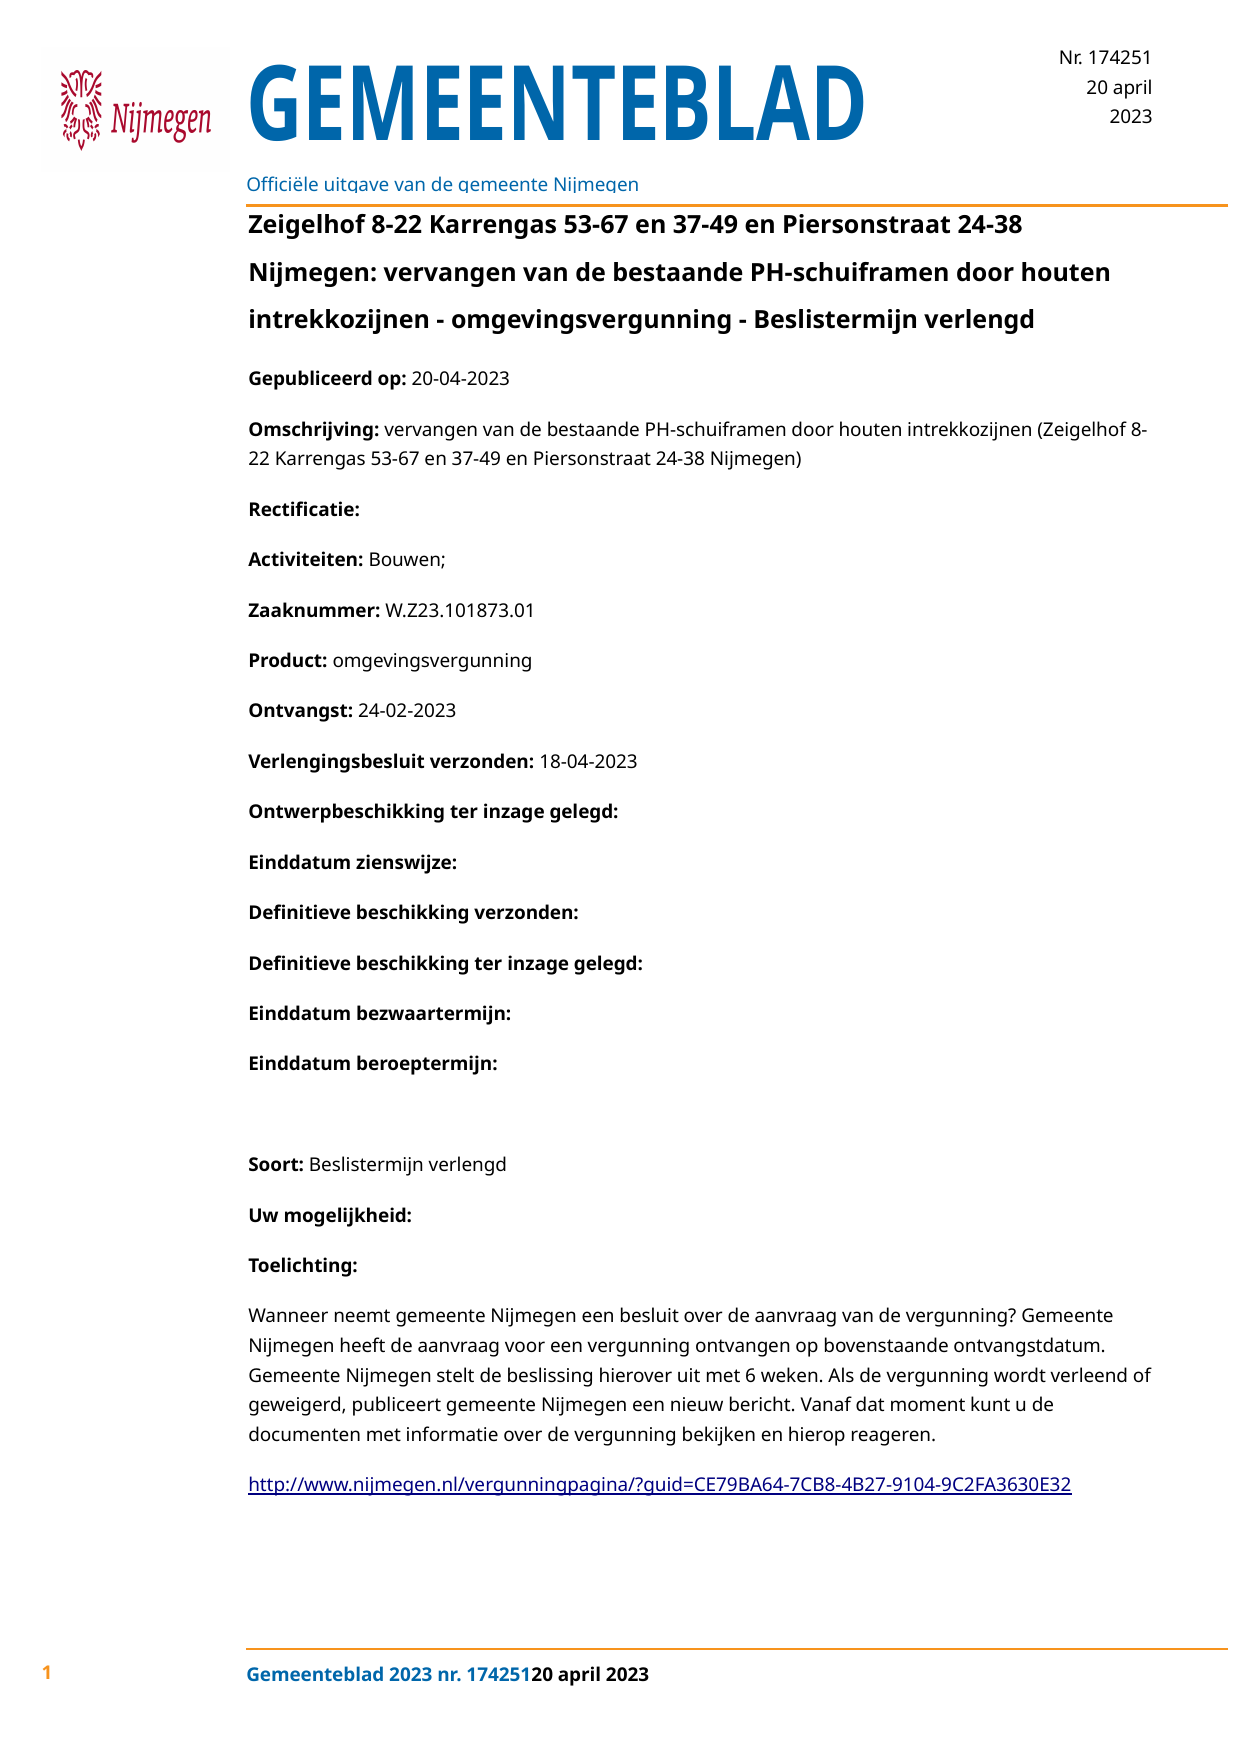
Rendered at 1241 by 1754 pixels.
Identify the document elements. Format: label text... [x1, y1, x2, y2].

text Definitieve beschikking verzonden: [248, 899, 1152, 925]
text Activiteiten: Bouwen; [248, 546, 1152, 572]
text Soort: Beslistermijn verlengd [248, 1151, 1152, 1177]
text Wanneer neemt gemeente Nijmegen een besluit over de aanvraag van de vergunning? Gemeente Nijmegen heeft de aanvraag voor een vergunning ontvangen op bovenstaande ontvangstdatum. Gemeente Nijmegen stelt de beslissing hierover uit met 6 weken. Als de vergunning wordt verleend of geweigerd, publiceert gemeente Nijmegen een nieuw bericht. Vanaf dat moment kunt u de documenten met informatie over de vergunning bekijken en hierop reageren. [248, 1303, 1152, 1447]
text Uw mogelijkheid: [248, 1202, 1152, 1227]
text http://www.nijmegen.nl/vergunningpagina/?guid=CE79BA64-7CB8-4B27-9104-9C2FA3630E32 [248, 1471, 1152, 1497]
text Definitieve beschikking ter inzage gelegd: [248, 950, 1152, 975]
text Zeigelhof 8-22 Karrengas 53-67 en 37-49 en Piersonstraat 24-38 Nijmegen: vervangen van de bestaande PH-schuiframen door houten intrekkozijnen - omgevingsvergunning - Beslistermijn verlengd [248, 207, 1152, 336]
text Zaaknummer: W.Z23.101873.01 [248, 597, 1152, 622]
text Einddatum beroeptermijn: [248, 1051, 1152, 1076]
text Ontvangst: 24-02-2023 [248, 698, 1152, 723]
text Rectificatie: [248, 496, 1152, 522]
text Gepubliceerd op: 20-04-2023 [248, 366, 1152, 391]
text Omschrijving: vervangen van de bestaande PH-schuiframen door houten intrekkozijnen (Zeigelhof 8-22 Karrengas 53-67 en 37-49 en Piersonstraat 24-38 Nijmegen) [248, 416, 1152, 471]
text Einddatum zienswijze: [248, 849, 1152, 874]
picture [41, 47, 231, 172]
text Einddatum bezwaartermijn: [248, 1000, 1152, 1026]
text Ontwerpbeschikking ter inzage gelegd: [248, 798, 1152, 824]
text Verlengingsbesluit verzonden: 18-04-2023 [248, 748, 1152, 774]
text Toelichting: [248, 1252, 1152, 1278]
text Product: omgevingsvergunning [248, 647, 1152, 673]
